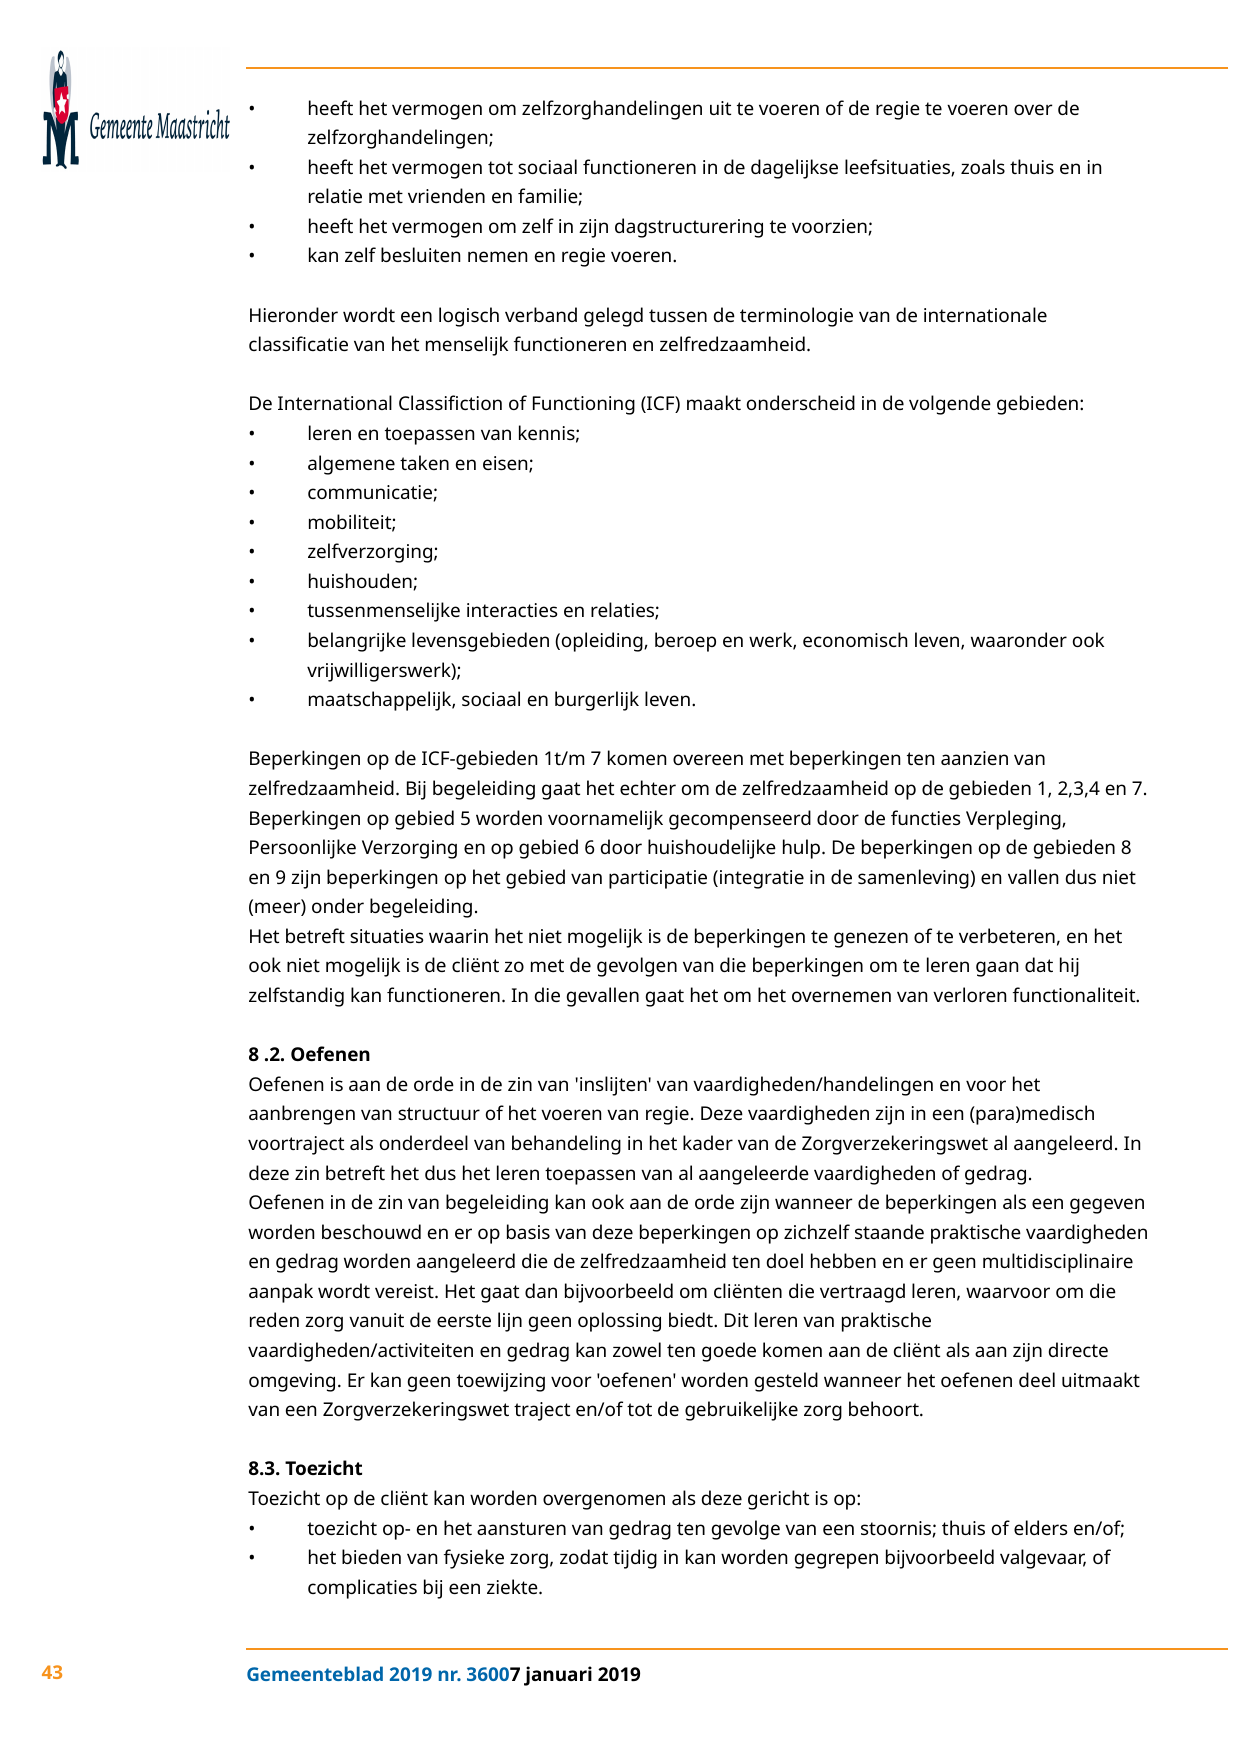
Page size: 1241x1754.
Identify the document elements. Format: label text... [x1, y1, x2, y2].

text 8 .2. Oefenen [248, 1041, 1152, 1067]
list heeft het vermogen om zelf in zijn dagstructurering te voorzien; [248, 213, 1152, 239]
list algemene taken en eisen; [248, 450, 1152, 476]
picture [41, 47, 231, 172]
list heeft het vermogen tot sociaal functioneren in de dagelijkse leefsituaties, zoals thuis en in relatie met vrienden en familie; [248, 154, 1152, 209]
list zelfverzorging; [248, 538, 1152, 564]
list communicatie; [248, 479, 1152, 505]
text Het betreft situaties waarin het niet mogelijk is de beperkingen te genezen of te verbeteren, en het ook niet mogelijk is de cliënt zo met de gevolgen van die beperkingen om te leren gaan dat hij zelfstandig kan functioneren. In die gevallen gaat het om het overnemen van verloren functionaliteit. [248, 923, 1152, 1008]
text Beperkingen op de ICF-gebieden 1t/m 7 komen overeen met beperkingen ten aanzien van zelfredzaamheid. Bij begeleiding gaat het echter om de zelfredzaamheid op de gebieden 1, 2,3,4 en 7. Beperkingen op gebied 5 worden voornamelijk gecompenseerd door de functies Verpleging, Persoonlijke Verzorging en op gebied 6 door huishoudelijke hulp. De beperkingen op de gebieden 8 en 9 zijn beperkingen op het gebied van participatie (integratie in de samenleving) en vallen dus niet (meer) onder begeleiding. [248, 746, 1152, 919]
list toezicht op- en het aansturen van gedrag ten gevolge van een stoornis; thuis of elders en/of; [248, 1515, 1152, 1541]
text Oefenen is aan de orde in de zin van 'inslijten' van vaardigheden/handelingen en voor het aanbrengen van structuur of het voeren van regie. Deze vaardigheden zijn in een (para)medisch voortraject als onderdeel van behandeling in het kader van de Zorgverzekeringswet al aangeleerd. In deze zin betreft het dus het leren toepassen van al aangeleerde vaardigheden of gedrag. [248, 1071, 1152, 1186]
list het bieden van fysieke zorg, zodat tijdig in kan worden gegrepen bijvoorbeeld valgevaar, of complicaties bij een ziekte. [248, 1544, 1152, 1600]
text Oefenen in de zin van begeleiding kan ook aan de orde zijn wanneer de beperkingen als een gegeven worden beschouwd en er op basis van deze beperkingen op zichzelf staande praktische vaardigheden en gedrag worden aangeleerd die de zelfredzaamheid ten doel hebben en er geen multidisciplinaire aanpak wordt vereist. Het gaat dan bijvoorbeeld om cliënten die vertraagd leren, waarvoor om die reden zorg vanuit de eerste lijn geen oplossing biedt. Dit leren van praktische vaardigheden/activiteiten en gedrag kan zowel ten goede komen aan de cliënt als aan zijn directe omgeving. Er kan geen toewijzing voor 'oefenen' worden gesteld wanneer het oefenen deel uitmaakt van een Zorgverzekeringswet traject en/of tot de gebruikelijke zorg behoort. [248, 1189, 1152, 1422]
list heeft het vermogen om zelfzorghandelingen uit te voeren of de regie te voeren over de zelfzorghandelingen; [248, 95, 1152, 150]
text Toezicht op de cliënt kan worden overgenomen als deze gericht is op: [248, 1485, 1152, 1511]
text Hieronder wordt een logisch verband gelegd tussen de terminologie van de internationale classificatie van het menselijk functioneren en zelfredzaamheid. [248, 302, 1152, 357]
list belangrijke levensgebieden (opleiding, beroep en werk, economisch leven, waaronder ook vrijwilligerswerk); [248, 627, 1152, 683]
list mobiliteit; [248, 509, 1152, 535]
list tussenmenselijke interacties en relaties; [248, 598, 1152, 623]
text De International Classifiction of Functioning (ICF) maakt onderscheid in de volgende gebieden: [248, 391, 1152, 416]
list maatschappelijk, sociaal en burgerlijk leven. [248, 686, 1152, 712]
text 8.3. Toezicht [248, 1456, 1152, 1481]
list kan zelf besluiten nemen en regie voeren. [248, 243, 1152, 268]
list leren en toepassen van kennis; [248, 420, 1152, 446]
list huishouden; [248, 568, 1152, 594]
